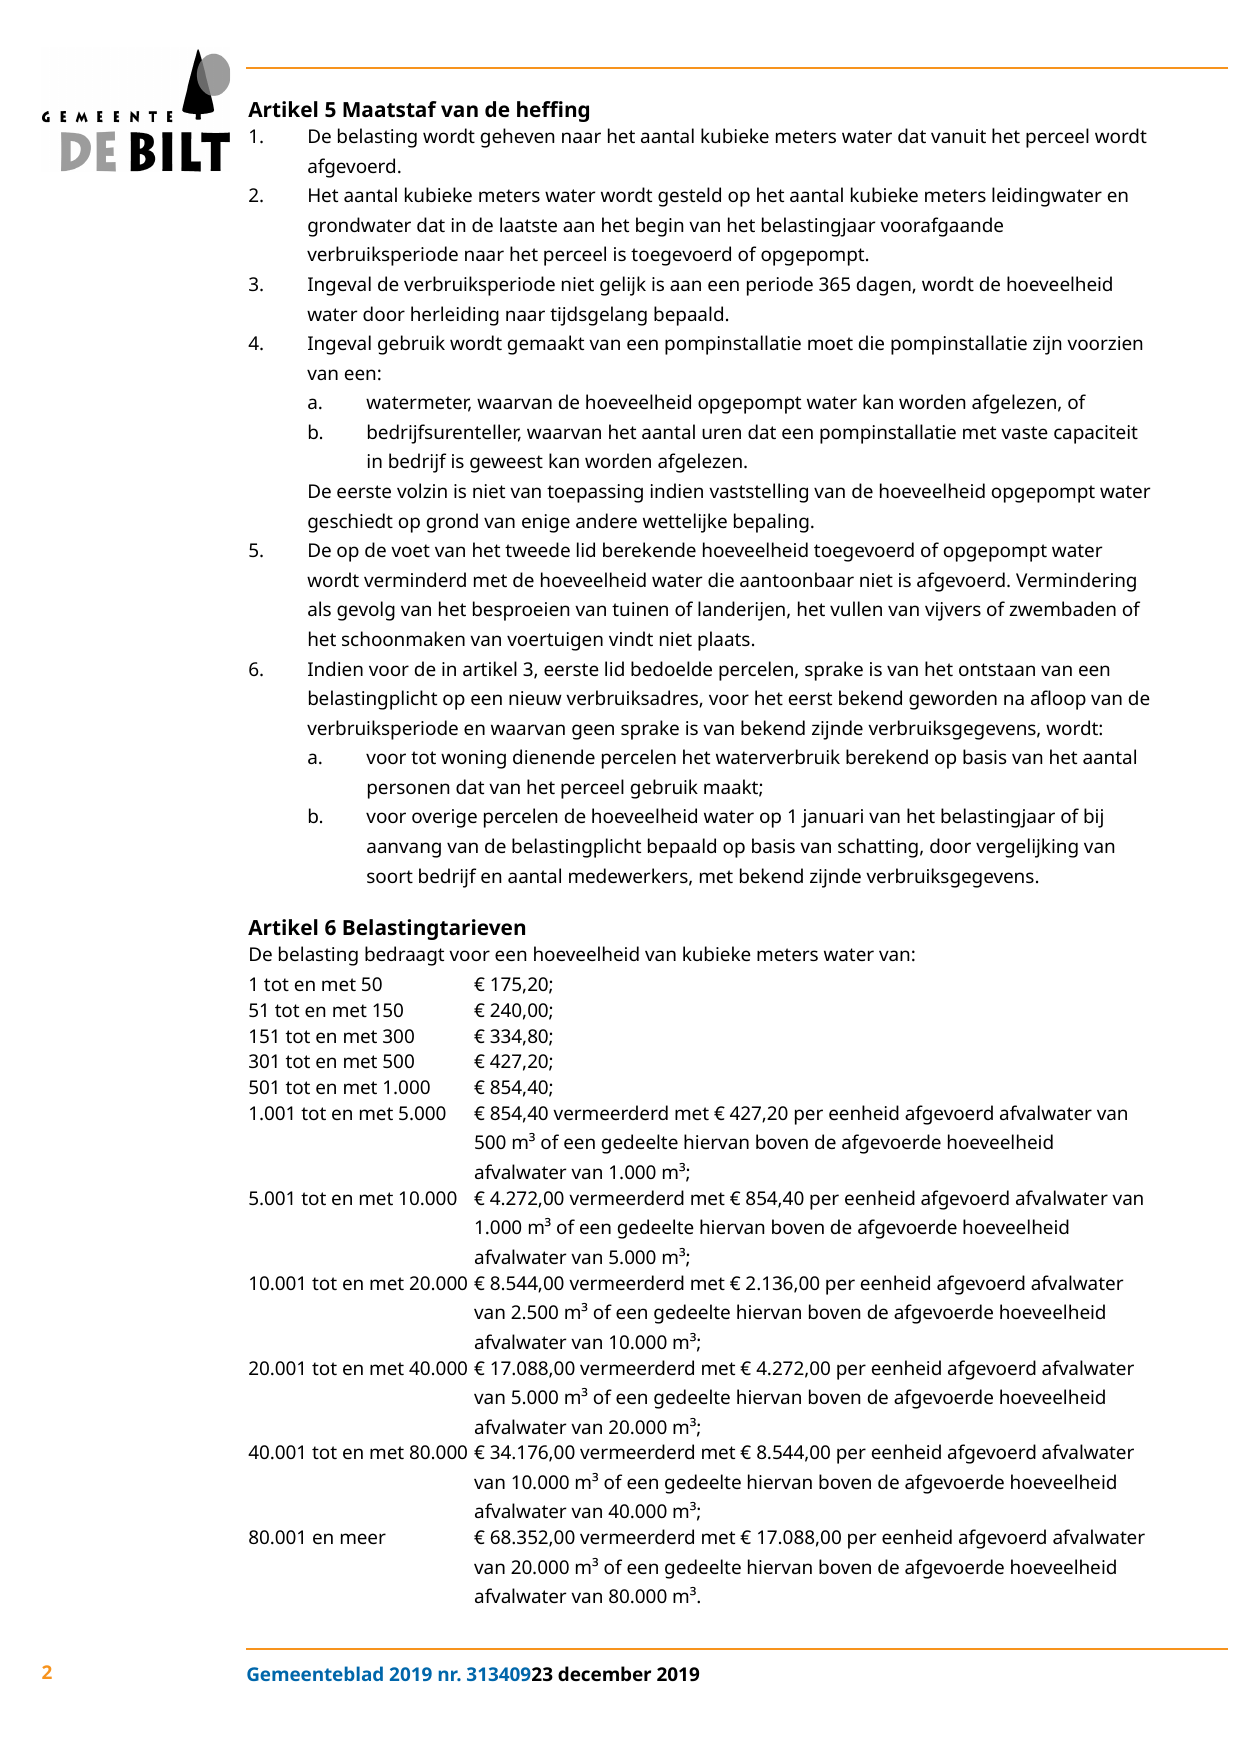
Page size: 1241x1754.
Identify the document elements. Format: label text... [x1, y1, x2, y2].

list De belasting wordt geheven naar het aantal kubieke meters water dat vanuit het perceel wordt afgevoerd. [248, 123, 1152, 178]
list watermeter, waarvan de hoeveelheid opgepompt water kan worden afgelezen, of [307, 389, 1152, 415]
table_cell 501 tot en met 1.000 [248, 1074, 474, 1100]
list De op de voet van het tweede lid berekende hoeveelheid toegevoerd of opgepompt water wordt verminderd met de hoeveelheid water die aantoonbaar niet is afgevoerd. Vermindering als gevolg van het besproeien van tuinen of landerijen, het vullen van vijvers of zwembaden of het schoonmaken van voertuigen vindt niet plaats. [248, 537, 1152, 652]
list voor overige percelen de hoeveelheid water op 1 januari van het belastingjaar of bij aanvang van de belastingplicht bepaald op basis van schatting, door vergelijking van soort bedrijf en aantal medewerkers, met bekend zijnde verbruiksgegevens. [307, 804, 1152, 888]
table_cell € 34.176,00 vermeerderd met € 8.544,00 per eenheid afgevoerd afvalwater van 10.000 m³ of een gedeelte hiervan boven de afgevoerde hoeveelheid afvalwater van 40.000 m³; [474, 1440, 1152, 1524]
picture [41, 47, 231, 172]
table_cell € 68.352,00 vermeerderd met € 17.088,00 per eenheid afgevoerd afvalwater van 20.000 m³ of een gedeelte hiervan boven de afgevoerde hoeveelheid afvalwater van 80.000 m³. [474, 1525, 1152, 1609]
table_cell 1.001 tot en met 5.000 [248, 1100, 474, 1185]
text De belasting bedraagt voor een hoeveelheid van kubieke meters water van: [248, 942, 1152, 967]
text Artikel 5 Maatstaf van de heffing [248, 95, 1152, 123]
table_cell € 854,40; [474, 1074, 1152, 1100]
list De eerste volzin is niet van toepassing indien vaststelling van de hoeveelheid opgepompt water geschiedt op grond van enige andere wettelijke bepaling. [248, 478, 1152, 533]
table_cell 301 tot en met 500 [248, 1049, 474, 1074]
table_cell € 8.544,00 vermeerderd met € 2.136,00 per eenheid afgevoerd afvalwater van 2.500 m³ of een gedeelte hiervan boven de afgevoerde hoeveelheid afvalwater van 10.000 m³; [474, 1270, 1152, 1355]
table_cell € 427,20; [474, 1049, 1152, 1074]
list Ingeval gebruik wordt gemaakt van een pompinstallatie moet die pompinstallatie zijn voorzien van een: [248, 330, 1152, 386]
table_cell € 854,40 vermeerderd met € 427,20 per eenheid afgevoerd afvalwater van 500 m³ of een gedeelte hiervan boven de afgevoerde hoeveelheid afvalwater van 1.000 m³; [474, 1100, 1152, 1185]
table_header 1 tot en met 50 [248, 971, 474, 997]
table_cell 40.001 tot en met 80.000 [248, 1440, 474, 1524]
table_cell € 334,80; [474, 1023, 1152, 1048]
table_cell € 240,00; [474, 997, 1152, 1023]
table_cell 151 tot en met 300 [248, 1023, 474, 1048]
table_cell 20.001 tot en met 40.000 [248, 1355, 474, 1439]
text Artikel 6 Belastingtarieven [248, 913, 1152, 942]
table_header € 175,20; [474, 971, 1152, 997]
list bedrijfsurenteller, waarvan het aantal uren dat een pompinstallatie met vaste capaciteit in bedrijf is geweest kan worden afgelezen. [307, 419, 1152, 474]
list Indien voor de in artikel 3, eerste lid bedoelde percelen, sprake is van het ontstaan van een belastingplicht op een nieuw verbruiksadres, voor het eerst bekend geworden na afloop van de verbruiksperiode en waarvan geen sprake is van bekend zijnde verbruiksgegevens, wordt: [248, 656, 1152, 741]
table_cell 51 tot en met 150 [248, 997, 474, 1023]
table_cell 80.001 en meer [248, 1525, 474, 1609]
table_cell 10.001 tot en met 20.000 [248, 1270, 474, 1355]
list Het aantal kubieke meters water wordt gesteld op het aantal kubieke meters leidingwater en grondwater dat in de laatste aan het begin van het belastingjaar voorafgaande verbruiksperiode naar het perceel is toegevoerd of opgepompt. [248, 182, 1152, 267]
list Ingeval de verbruiksperiode niet gelijk is aan een periode 365 dagen, wordt de hoeveelheid water door herleiding naar tijdsgelang bepaald. [248, 271, 1152, 326]
list voor tot woning dienende percelen het waterverbruik berekend op basis van het aantal personen dat van het perceel gebruik maakt; [307, 744, 1152, 800]
table_cell € 4.272,00 vermeerderd met € 854,40 per eenheid afgevoerd afvalwater van 1.000 m³ of een gedeelte hiervan boven de afgevoerde hoeveelheid afvalwater van 5.000 m³; [474, 1185, 1152, 1270]
table_cell 5.001 tot en met 10.000 [248, 1185, 474, 1270]
table_cell € 17.088,00 vermeerderd met € 4.272,00 per eenheid afgevoerd afvalwater van 5.000 m³ of een gedeelte hiervan boven de afgevoerde hoeveelheid afvalwater van 20.000 m³; [474, 1355, 1152, 1439]
